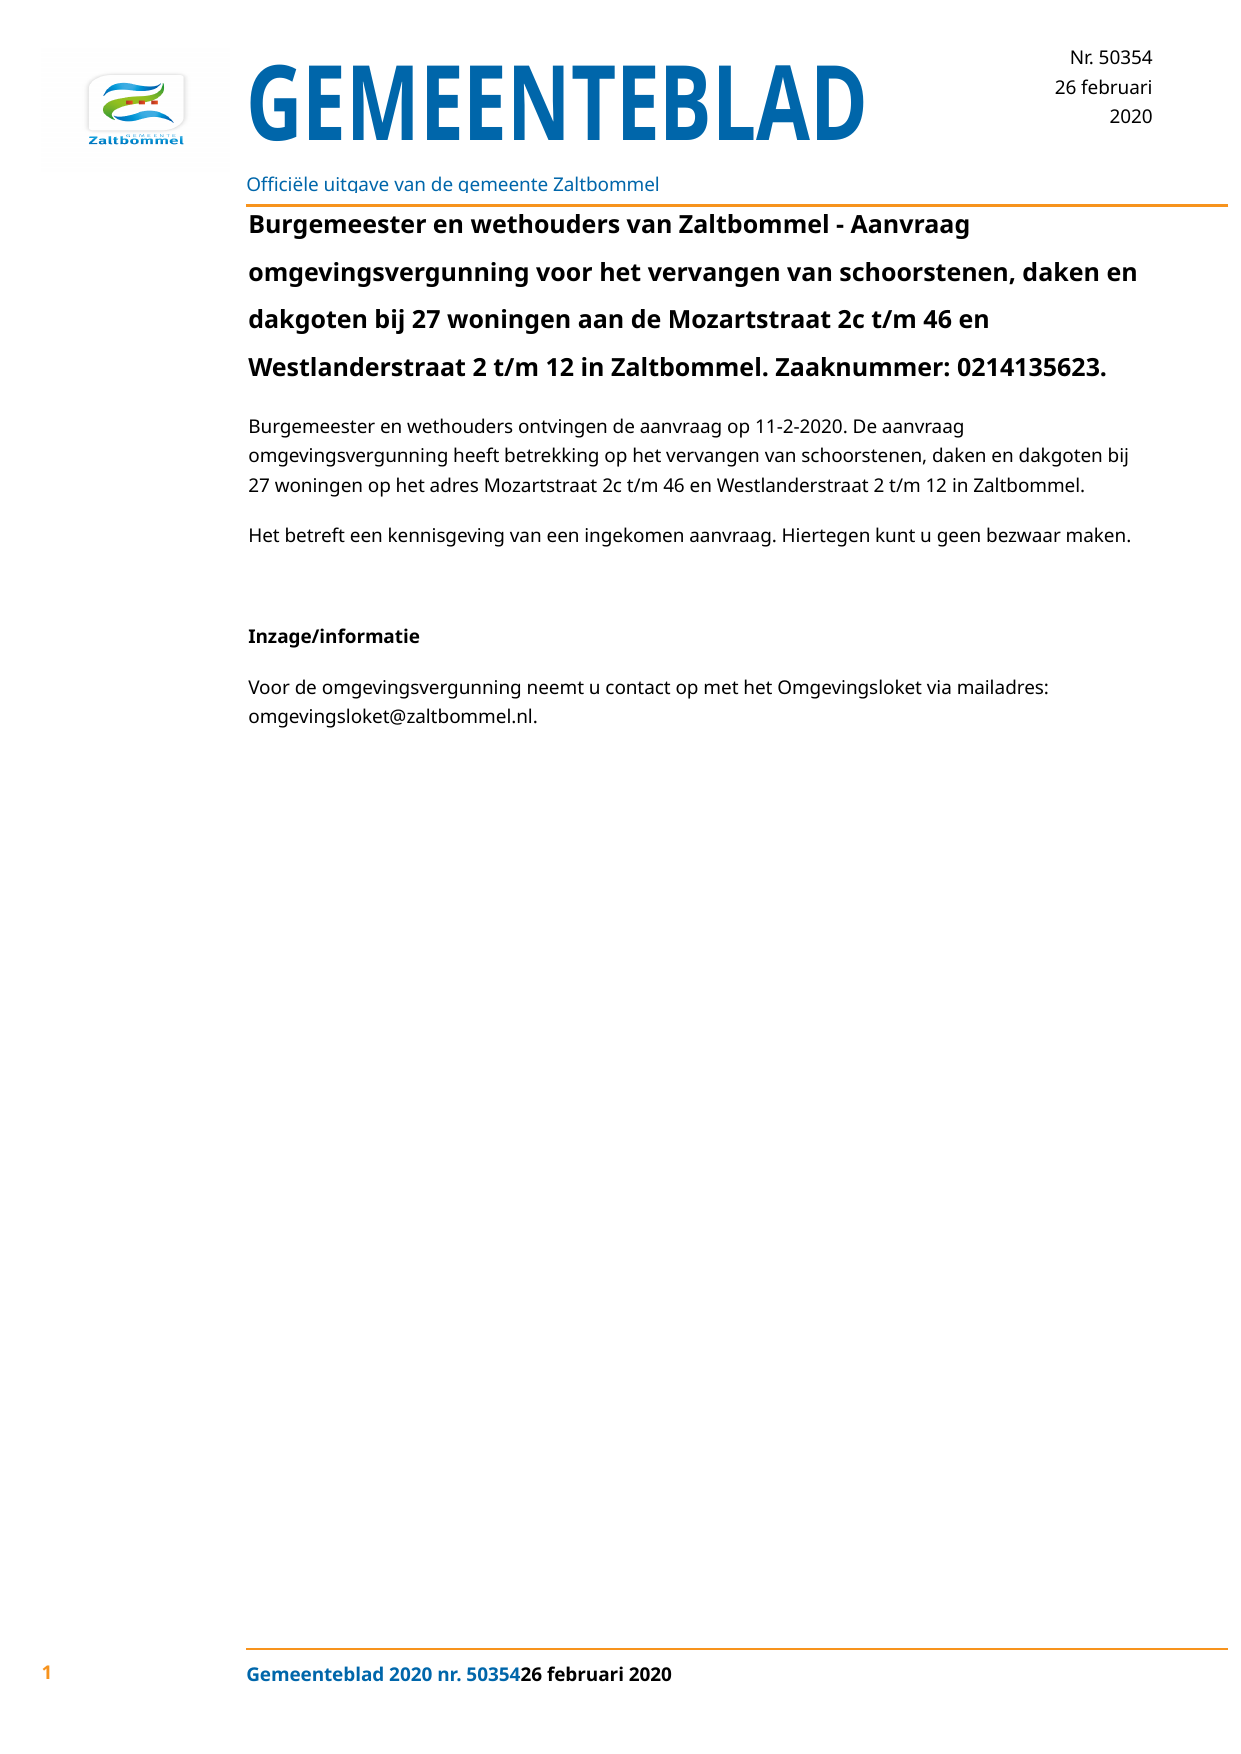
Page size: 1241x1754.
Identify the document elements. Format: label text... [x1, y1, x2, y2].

text Inzage/informatie [248, 623, 1152, 649]
text Burgemeester en wethouders van Zaltbommel - Aanvraag omgevingsvergunning voor het vervangen van schoorstenen, daken en dakgoten bij 27 woningen aan de Mozartstraat 2c t/m 46 en Westlanderstraat 2 t/m 12 in Zaltbommel. Zaaknummer: 0214135623. [248, 207, 1152, 384]
text Het betreft een kennisgeving van een ingekomen aanvraag. Hiertegen kunt u geen bezwaar maken. [248, 523, 1152, 548]
picture [41, 47, 231, 172]
text Voor de omgevingsvergunning neemt u contact op met het Omgevingsloket via mailadres: omgevingsloket@zaltbommel.nl. [248, 674, 1152, 729]
text Burgemeester en wethouders ontvingen de aanvraag op 11-2-2020. De aanvraag omgevingsvergunning heeft betrekking op het vervangen van schoorstenen, daken en dakgoten bij 27 woningen op het adres Mozartstraat 2c t/m 46 en Westlanderstraat 2 t/m 12 in Zaltbommel. [248, 413, 1152, 498]
